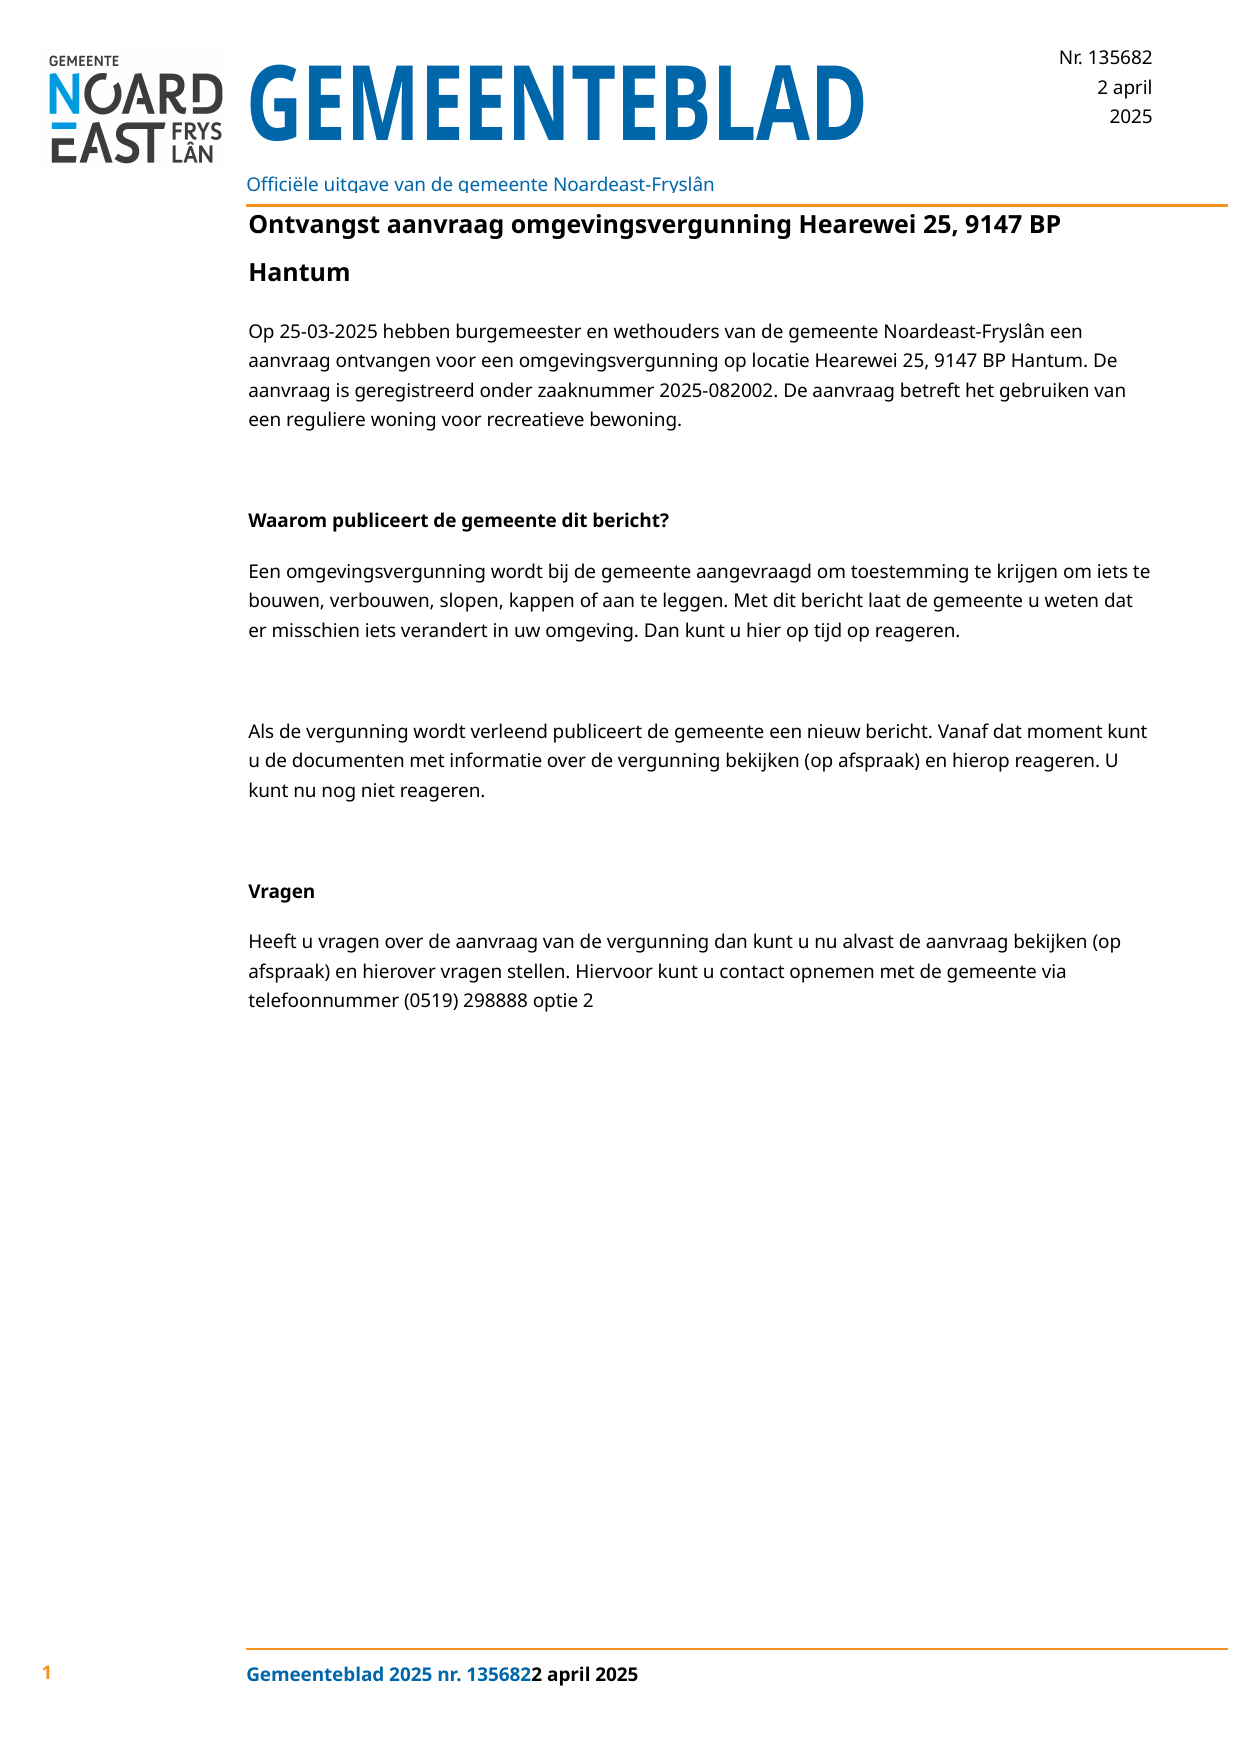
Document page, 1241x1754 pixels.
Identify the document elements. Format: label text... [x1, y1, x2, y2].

text Een omgevingsvergunning wordt bij de gemeente aangevraagd om toestemming te krijgen om iets te bouwen, verbouwen, slopen, kappen of aan te leggen. Met dit bericht laat de gemeente u weten dat er misschien iets verandert in uw omgeving. Dan kunt u hier op tijd op reageren. [248, 558, 1152, 643]
text Vragen [248, 878, 1152, 904]
text Als de vergunning wordt verleend publiceert de gemeente een nieuw bericht. Vanaf dat moment kunt u de documenten met informatie over de vergunning bekijken (op afspraak) en hierop reageren. U kunt nu nog niet reageren. [248, 718, 1152, 803]
text Heeft u vragen over de aanvraag van de vergunning dan kunt u nu alvast de aanvraag bekijken (op afspraak) en hierover vragen stellen. Hiervoor kunt u contact opnemen met de gemeente via telefoonnummer (0519) 298888 optie 2 [248, 928, 1152, 1013]
text Waarom publiceert de gemeente dit bericht? [248, 507, 1152, 533]
picture [41, 47, 231, 172]
text Op 25-03-2025 hebben burgemeester en wethouders van de gemeente Noardeast-Fryslân een aanvraag ontvangen voor een omgevingsvergunning op locatie Hearewei 25, 9147 BP Hantum. De aanvraag is geregistreerd onder zaaknummer 2025-082002. De aanvraag betreft het gebruiken van een reguliere woning voor recreatieve bewoning. [248, 318, 1152, 432]
text Ontvangst aanvraag omgevingsvergunning Hearewei 25, 9147 BP Hantum [248, 207, 1152, 288]
